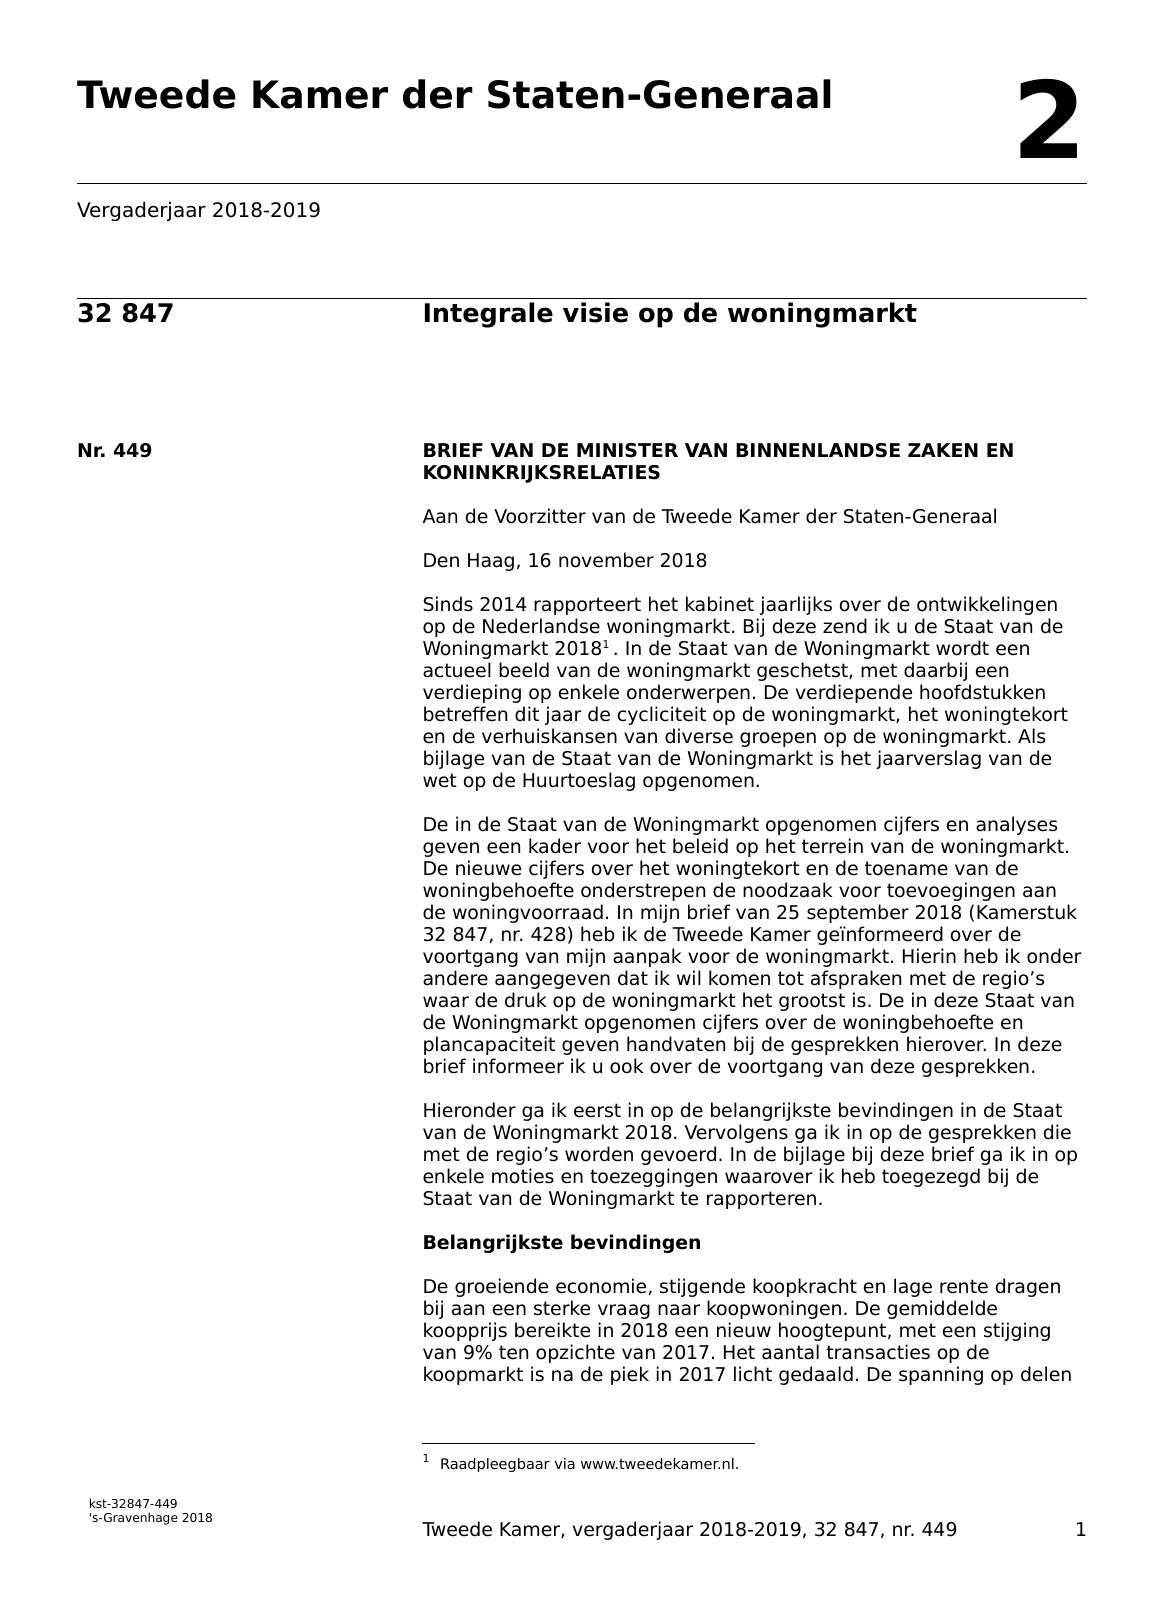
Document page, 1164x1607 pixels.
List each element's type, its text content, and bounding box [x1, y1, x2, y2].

text kst-32847-449 [88, 1497, 323, 1511]
table_cell Vergaderjaar 2018-2019 [77, 184, 1087, 298]
text De groeiende economie, stijgende koopkracht en lage rente dragen bij aan een sterke vraag naar koopwoningen. De gemiddelde koopprijs bereikte in 2018 een nieuw hoogtepunt, met een stijging van 9% ten opzichte van 2017. Het aantal transacties op de koopmarkt is na de piek in 2017 licht gedaald. De spanning op delen [422, 1276, 1087, 1386]
text Aan de Voorzitter van de Tweede Kamer der Staten-Generaal [422, 506, 1087, 528]
table_header 2 [886, 59, 1087, 183]
subtitle Belangrijkste bevindingen [422, 1232, 1087, 1254]
text De in de Staat van de Woningmarkt opgenomen cijfers en analyses geven een kader voor het beleid op het terrein van de woningmarkt. De nieuwe cijfers over het woningtekort en de toename van de woningbehoefte onderstrepen de noodzaak voor toevoegingen aan de woningvoorraad. In mijn brief van 25 september 2018 (Kamerstuk 32 847, nr. 428) heb ik de Tweede Kamer geïnformeerd over de voortgang van mijn aanpak voor de woningmarkt. Hierin heb ik onder andere aangegeven dat ik wil komen tot afspraken met de regio’s waar de druk op de woningmarkt het grootst is. De in deze Staat van de Woningmarkt opgenomen cijfers over de woningbehoefte en plancapaciteit geven handvaten bij de gesprekken hierover. In deze brief informeer ik u ook over de voortgang van deze gesprekken. [422, 814, 1087, 1078]
text Raadpleegbaar via www.tweedekamer.nl. [422, 1452, 1087, 1474]
table_header Tweede Kamer der Staten-Generaal [77, 59, 886, 183]
subtitle Nr. 449 BRIEF VAN DE MINISTER VAN BINNENLANDSE ZAKEN EN KONINKRIJKSRELATIES [77, 440, 1087, 484]
text 's-Gravenhage 2018 [88, 1511, 323, 1525]
text Den Haag, 16 november 2018 [422, 550, 1087, 572]
text Sinds 2014 rapporteert het kabinet jaarlijks over de ontwikkelingen op de Nederlandse woningmarkt. Bij deze zend ik u de Staat van de Woningmarkt 2018. In de Staat van de Woningmarkt wordt een actueel beeld van de woningmarkt geschetst, met daarbij een verdieping op enkele onderwerpen. De verdiepende hoofdstukken betreffen dit jaar de cycliciteit op de woningmarkt, het woningtekort en de verhuiskansen van diverse groepen op de woningmarkt. Als bijlage van de Staat van de Woningmarkt is het jaarverslag van de wet op de Huurtoeslag opgenomen. [422, 594, 1087, 792]
subtitle 32 847 Integrale visie op de woningmarkt [77, 299, 1087, 329]
text Hieronder ga ik eerst in op de belangrijkste bevindingen in de Staat van de Woningmarkt 2018. Vervolgens ga ik in op de gesprekken die met de regio’s worden gevoerd. In de bijlage bij deze brief ga ik in op enkele moties en toezeggingen waarover ik heb toegezegd bij de Staat van de Woningmarkt te rapporteren. [422, 1100, 1087, 1210]
